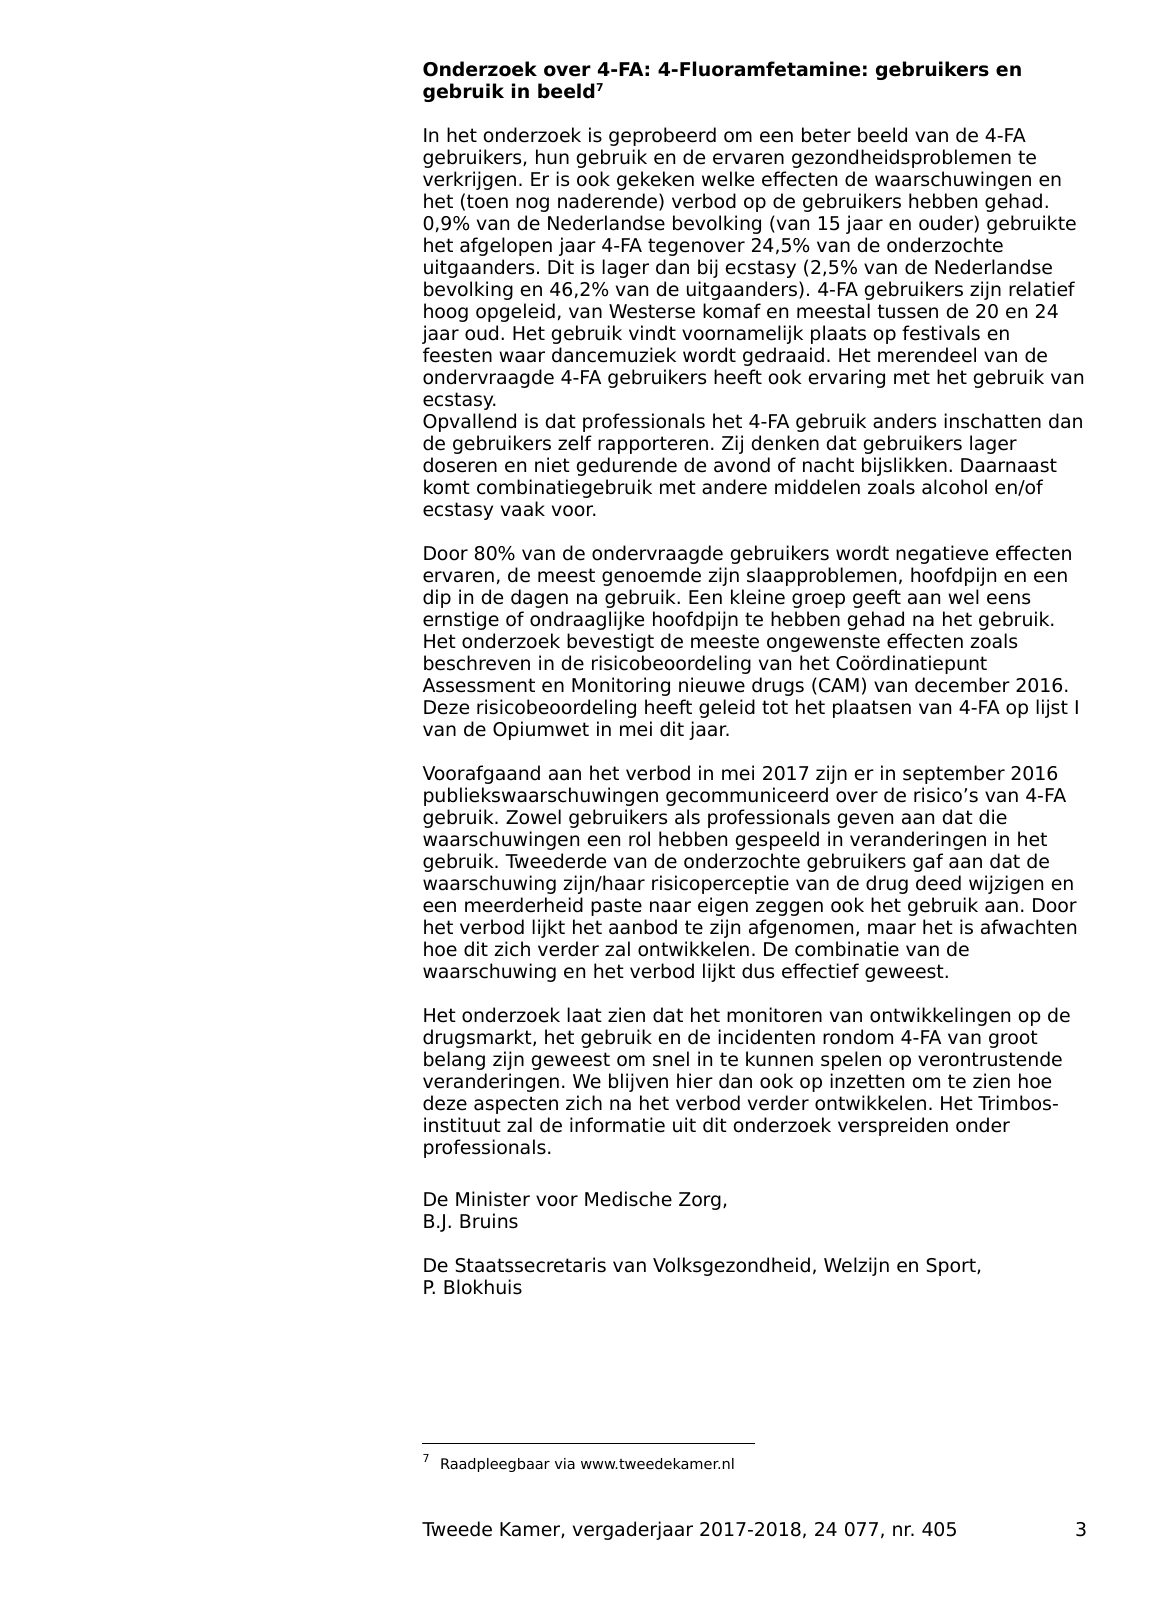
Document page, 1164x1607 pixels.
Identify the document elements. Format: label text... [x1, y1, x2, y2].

text Voorafgaand aan het verbod in mei 2017 zijn er in september 2016 publiekswaarschuwingen gecommuniceerd over de risico’s van 4-FA gebruik. Zowel gebruikers als professionals geven aan dat die waarschuwingen een rol hebben gespeeld in veranderingen in het gebruik. Tweederde van de onderzochte gebruikers gaf aan dat de waarschuwing zijn/haar risicoperceptie van de drug deed wijzigen en een meerderheid paste naar eigen zeggen ook het gebruik aan. Door het verbod lijkt het aanbod te zijn afgenomen, maar het is afwachten hoe dit zich verder zal ontwikkelen. De combinatie van de waarschuwing en het verbod lijkt dus effectief geweest. [422, 763, 1087, 983]
text De Staatssecretaris van Volksgezondheid, Welzijn en Sport, P. Blokhuis [422, 1255, 1087, 1299]
subtitle Onderzoek over 4-FA: 4-Fluoramfetamine: gebruikers en gebruik in beeld [422, 59, 1087, 103]
text Opvallend is dat professionals het 4-FA gebruik anders inschatten dan de gebruikers zelf rapporteren. Zij denken dat gebruikers lager doseren en niet gedurende de avond of nacht bijslikken. Daarnaast komt combinatiegebruik met andere middelen zoals alcohol en/of ecstasy vaak voor. [422, 411, 1087, 521]
text Door 80% van de ondervraagde gebruikers wordt negatieve effecten ervaren, de meest genoemde zijn slaapproblemen, hoofdpijn en een dip in de dagen na gebruik. Een kleine groep geeft aan wel eens ernstige of ondraaglijke hoofdpijn te hebben gehad na het gebruik. Het onderzoek bevestigt de meeste ongewenste effecten zoals beschreven in de risicobeoordeling van het Coördinatiepunt Assessment en Monitoring nieuwe drugs (CAM) van december 2016. Deze risicobeoordeling heeft geleid tot het plaatsen van 4-FA op lijst I van de Opiumwet in mei dit jaar. [422, 543, 1087, 741]
text De Minister voor Medische Zorg, B.J. Bruins [422, 1189, 1087, 1233]
text In het onderzoek is geprobeerd om een beter beeld van de 4-FA gebruikers, hun gebruik en de ervaren gezondheidsproblemen te verkrijgen. Er is ook gekeken welke effecten de waarschuwingen en het (toen nog naderende) verbod op de gebruikers hebben gehad. [422, 125, 1087, 213]
text 0,9% van de Nederlandse bevolking (van 15 jaar en ouder) gebruikte het afgelopen jaar 4-FA tegenover 24,5% van de onderzochte uitgaanders. Dit is lager dan bij ecstasy (2,5% van de Nederlandse bevolking en 46,2% van de uitgaanders). 4-FA gebruikers zijn relatief hoog opgeleid, van Westerse komaf en meestal tussen de 20 en 24 jaar oud. Het gebruik vindt voornamelijk plaats op festivals en feesten waar dancemuziek wordt gedraaid. Het merendeel van de ondervraagde 4-FA gebruikers heeft ook ervaring met het gebruik van ecstasy. [422, 213, 1087, 411]
text Raadpleegbaar via www.tweedekamer.nl [422, 1452, 1087, 1474]
text Het onderzoek laat zien dat het monitoren van ontwikkelingen op de drugsmarkt, het gebruik en de incidenten rondom 4-FA van groot belang zijn geweest om snel in te kunnen spelen op verontrustende veranderingen. We blijven hier dan ook op inzetten om te zien hoe deze aspecten zich na het verbod verder ontwikkelen. Het Trimbos-instituut zal de informatie uit dit onderzoek verspreiden onder professionals. [422, 1005, 1087, 1159]
